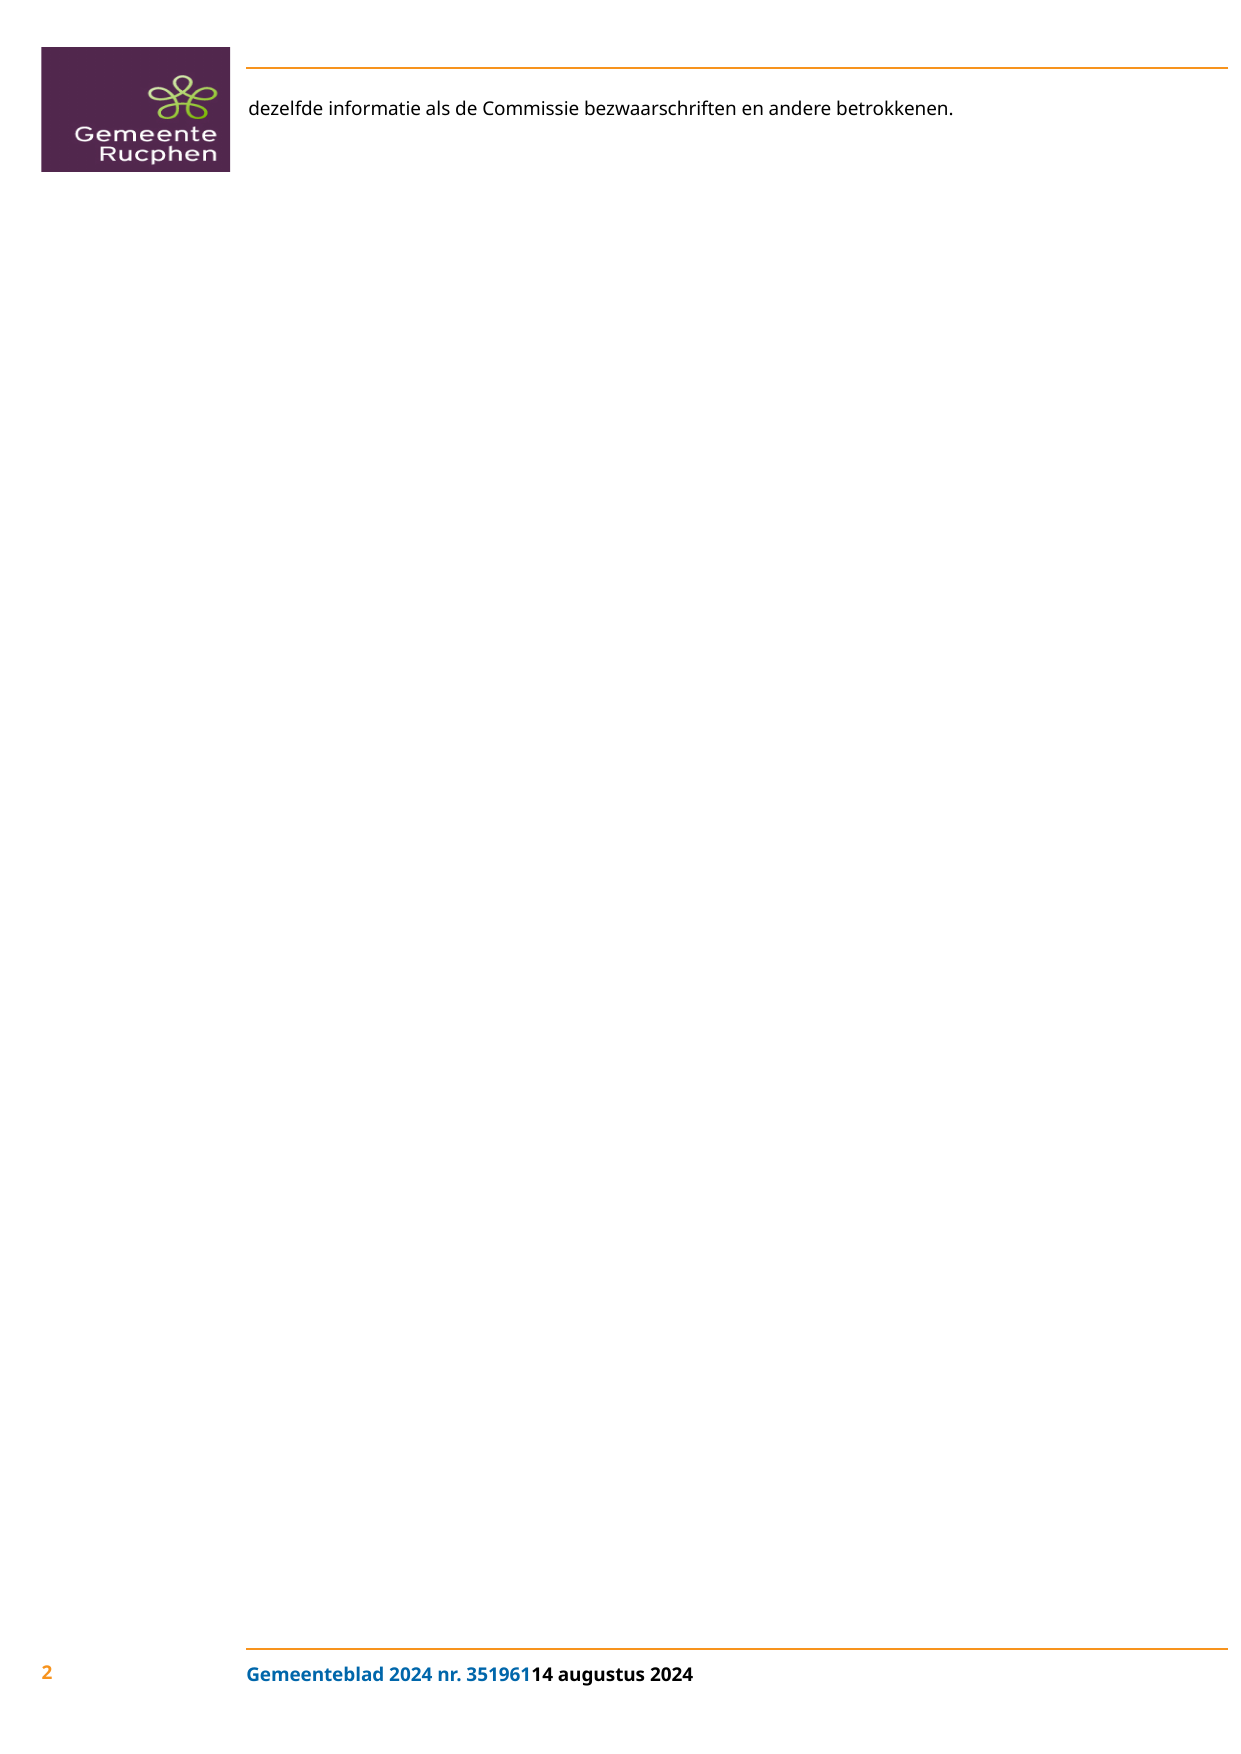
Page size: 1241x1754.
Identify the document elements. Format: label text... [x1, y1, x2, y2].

picture [41, 47, 231, 172]
text dezelfde informatie als de Commissie bezwaarschriften en andere betrokkenen. [248, 95, 1152, 121]
